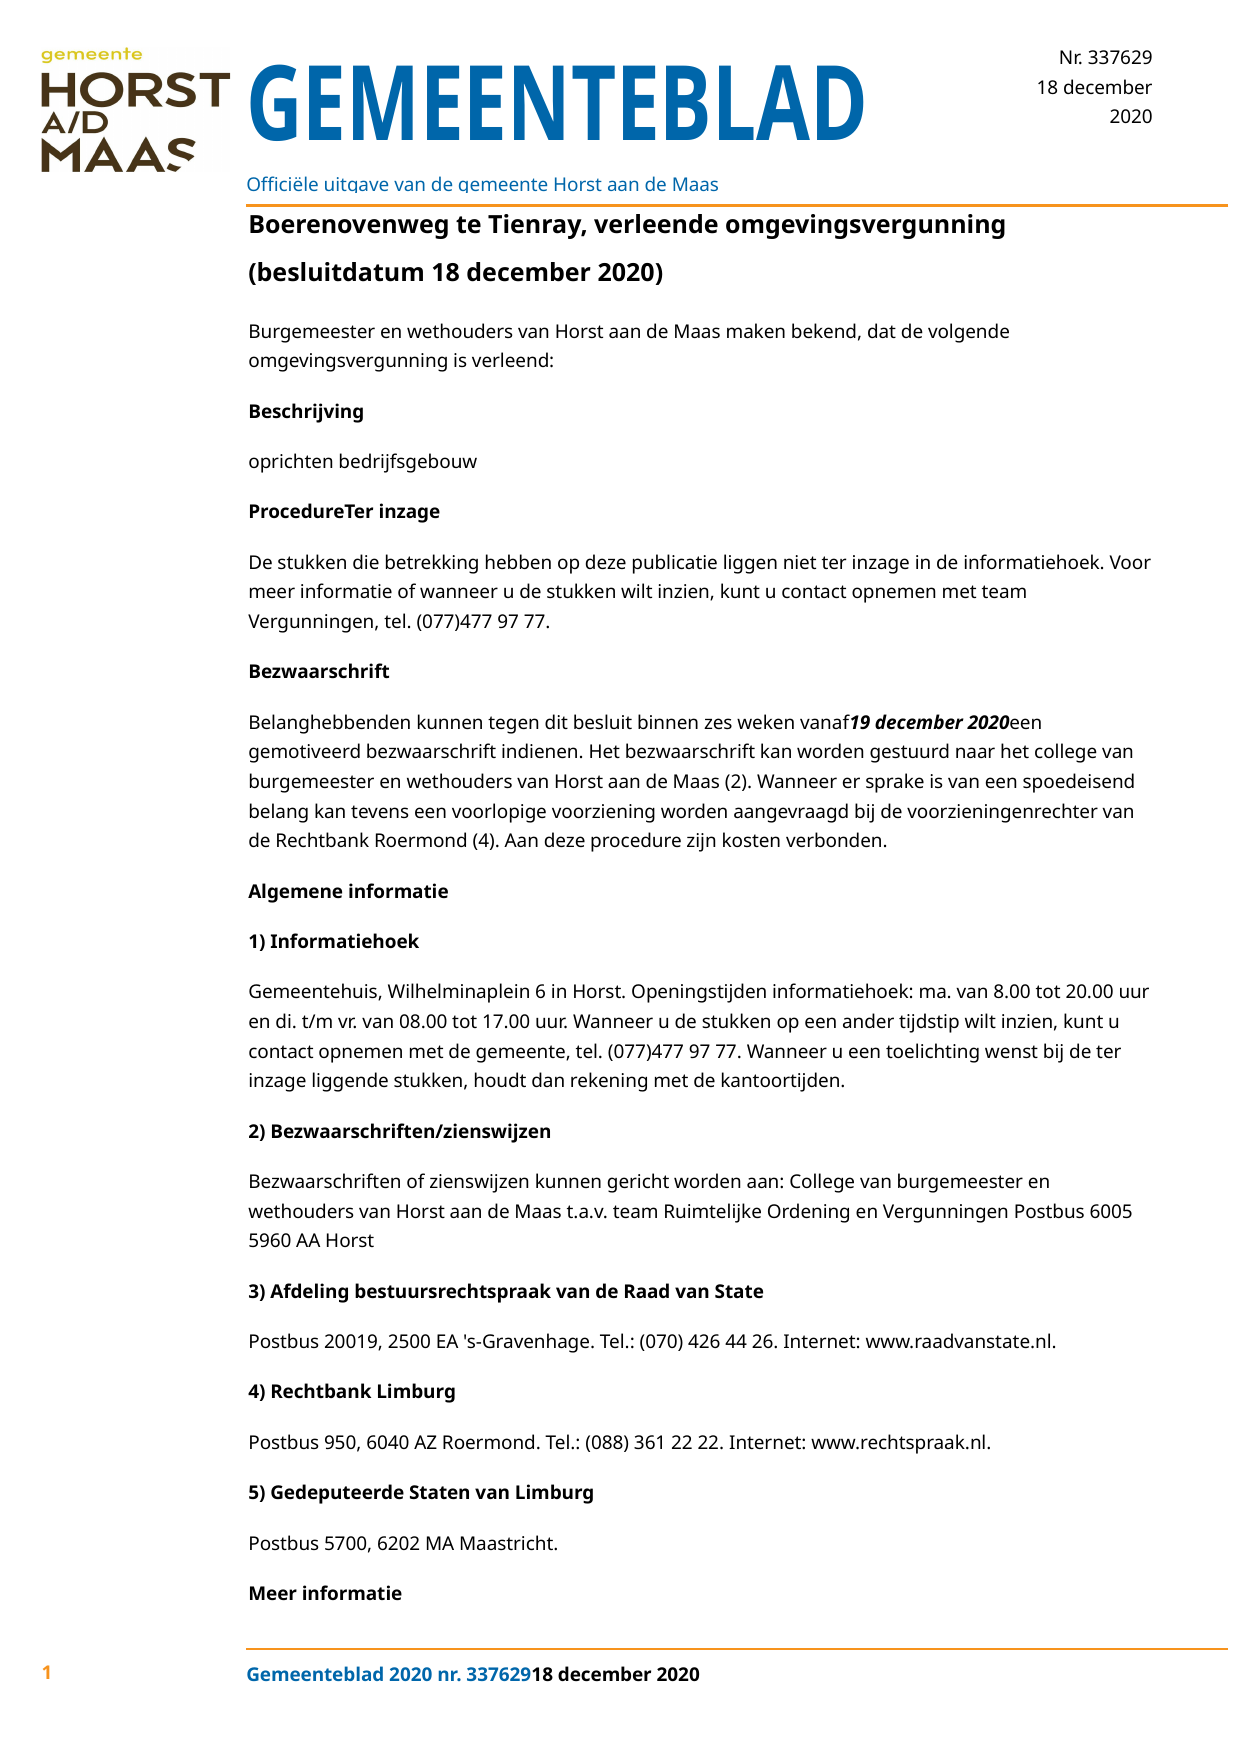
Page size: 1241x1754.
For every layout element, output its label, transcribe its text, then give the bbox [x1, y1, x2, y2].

text Beschrijving [248, 398, 1152, 424]
picture [41, 47, 231, 172]
text oprichten bedrijfsgebouw [248, 448, 1152, 474]
text Meer informatie [248, 1580, 1152, 1606]
text 2) Bezwaarschriften/zienswijzen [248, 1118, 1152, 1144]
text Postbus 950, 6040 AZ Roermond. Tel.: (088) 361 22 22. Internet: www.rechtspraak.nl. [248, 1429, 1152, 1455]
text 3) Afdeling bestuursrechtspraak van de Raad van State [248, 1278, 1152, 1304]
text De stukken die betrekking hebben op deze publicatie liggen niet ter inzage in de informatiehoek. Voor meer informatie of wanneer u de stukken wilt inzien, kunt u contact opnemen met team Vergunningen, tel. (077)477 97 77. [248, 549, 1152, 634]
text 5) Gedeputeerde Staten van Limburg [248, 1479, 1152, 1505]
text Algemene informatie [248, 878, 1152, 904]
text Belanghebbenden kunnen tegen dit besluit binnen zes weken vanaf19 december 2020een gemotiveerd bezwaarschrift indienen. Het bezwaarschrift kan worden gestuurd naar het college van burgemeester en wethouders van Horst aan de Maas (2). Wanneer er sprake is van een spoedeisend belang kan tevens een voorlopige voorziening worden aangevraagd bij de voorzieningenrechter van de Rechtbank Roermond (4). Aan deze procedure zijn kosten verbonden. [248, 709, 1152, 853]
text ProcedureTer inzage [248, 499, 1152, 524]
text Boerenovenweg te Tienray, verleende omgevingsvergunning (besluitdatum 18 december 2020) [248, 207, 1152, 288]
text Postbus 5700, 6202 MA Maastricht. [248, 1530, 1152, 1556]
text Burgemeester en wethouders van Horst aan de Maas maken bekend, dat de volgende omgevingsvergunning is verleend: [248, 318, 1152, 373]
text Bezwaarschrift [248, 659, 1152, 684]
text 4) Rechtbank Limburg [248, 1379, 1152, 1404]
text 1) Informatiehoek [248, 928, 1152, 954]
text Bezwaarschriften of zienswijzen kunnen gericht worden aan: College van burgemeester en wethouders van Horst aan de Maas t.a.v. team Ruimtelijke Ordening en Vergunningen Postbus 6005 5960 AA Horst [248, 1168, 1152, 1253]
text Gemeentehuis, Wilhelminaplein 6 in Horst. Openingstijden informatiehoek: ma. van 8.00 tot 20.00 uur en di. t/m vr. van 08.00 tot 17.00 uur. Wanneer u de stukken op een ander tijdstip wilt inzien, kunt u contact opnemen met de gemeente, tel. (077)477 97 77. Wanneer u een toelichting wenst bij de ter inzage liggende stukken, houdt dan rekening met de kantoortijden. [248, 979, 1152, 1093]
text Postbus 20019, 2500 EA 's-Gravenhage. Tel.: (070) 426 44 26. Internet: www.raadvanstate.nl. [248, 1328, 1152, 1354]
